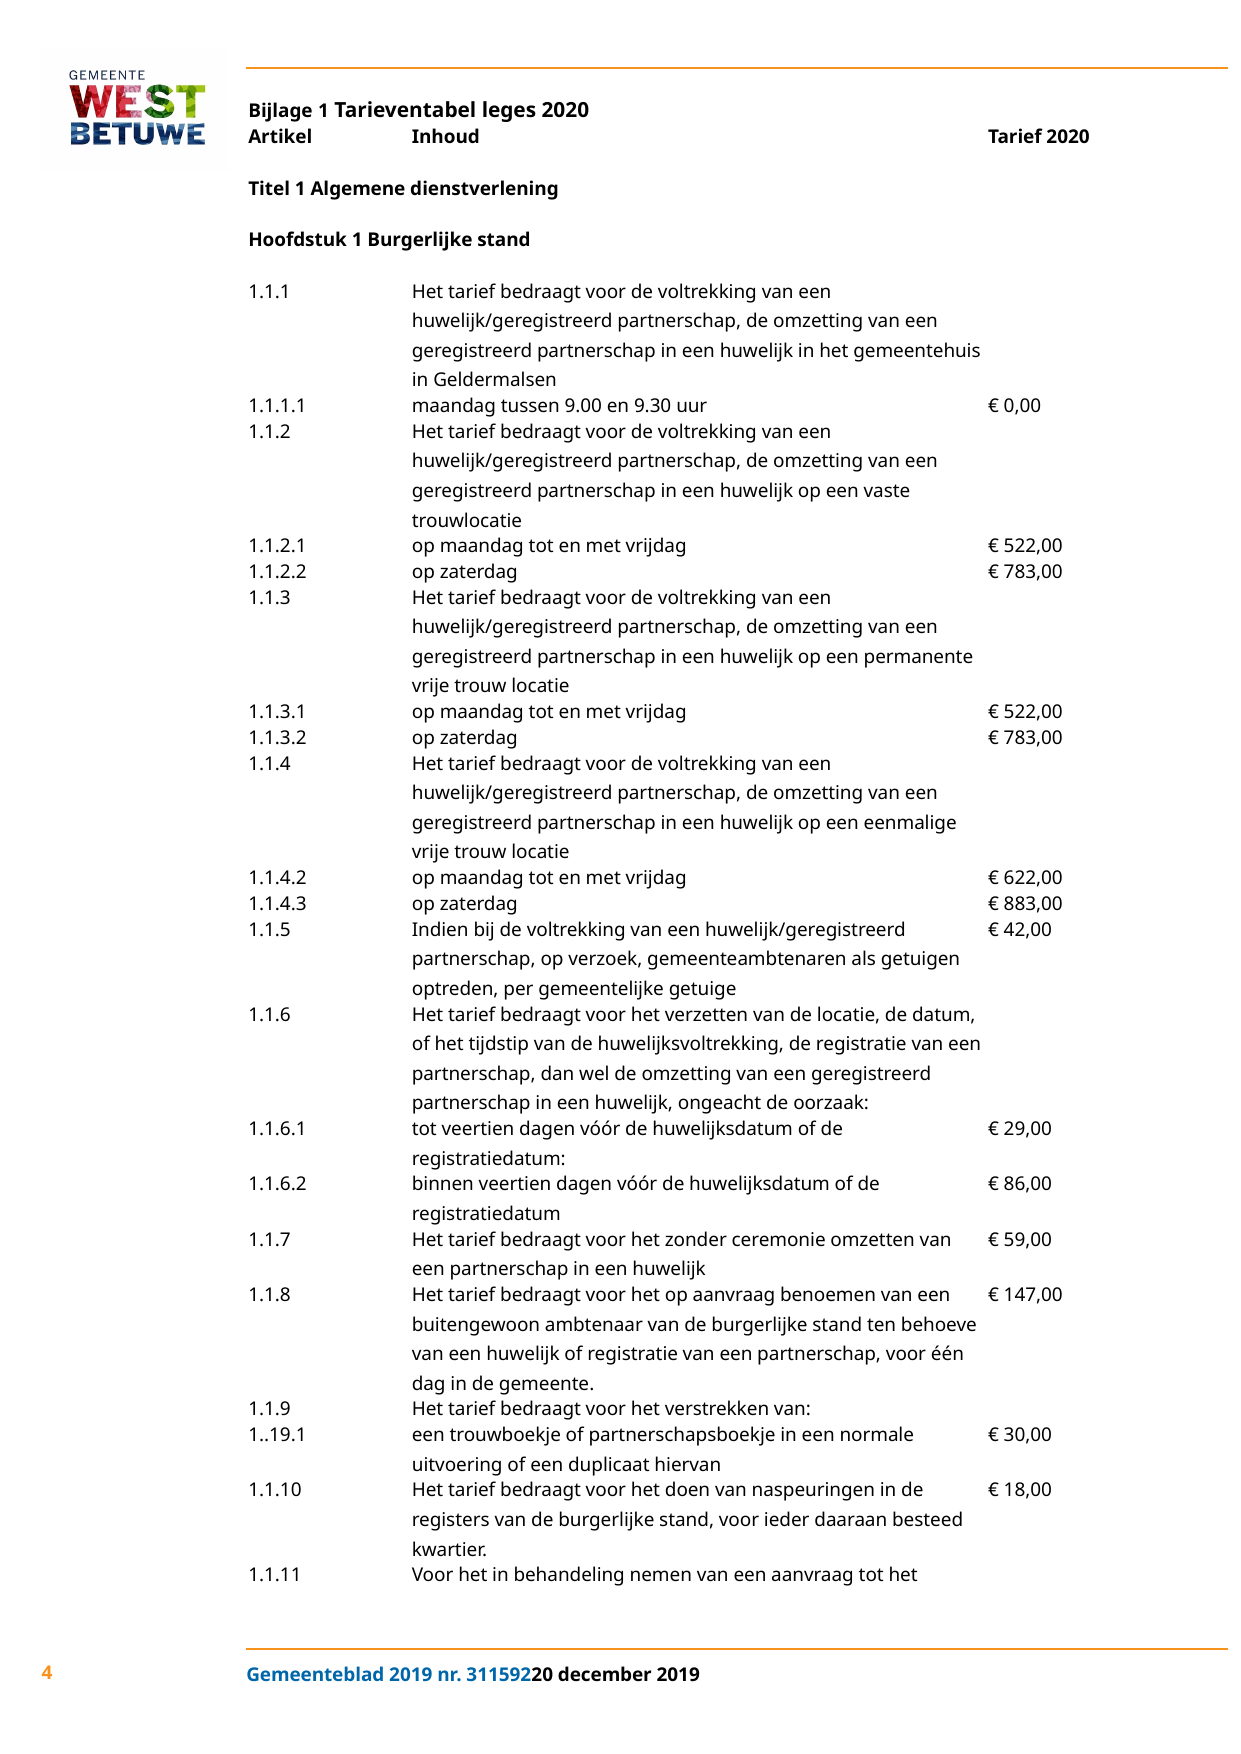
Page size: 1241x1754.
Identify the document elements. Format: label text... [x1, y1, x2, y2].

table_cell [988, 175, 1152, 201]
table_cell Hoofdstuk 1 Burgerlijke stand [248, 226, 988, 252]
table_cell Het tarief bedraagt voor het verzetten van de locatie, de datum, of het tijdstip van de huwelijksvoltrekking, de registratie van een partnerschap, dan wel de omzetting van een geregistreerd partnerschap in een huwelijk, ongeacht de oorzaak: [412, 1001, 988, 1115]
table_cell € 622,00 [988, 864, 1152, 890]
table_cell Het tarief bedraagt voor het zonder ceremonie omzetten van een partnerschap in een huwelijk [412, 1226, 988, 1281]
table_cell op zaterdag [412, 890, 988, 916]
table_cell € 30,00 [988, 1421, 1152, 1477]
picture [41, 47, 231, 172]
table_cell [988, 584, 1152, 698]
table_cell 1.1.2 [248, 418, 412, 532]
table_cell 1.1.5 [248, 916, 412, 1001]
table_cell 1.1.2.2 [248, 558, 412, 584]
table_cell 1.1.10 [248, 1477, 412, 1562]
table_cell € 783,00 [988, 558, 1152, 584]
table_cell [988, 278, 1152, 392]
table_cell 1.1.7 [248, 1226, 412, 1281]
table_cell [988, 418, 1152, 532]
table_cell 1.1.8 [248, 1281, 412, 1396]
table_cell 1.1.3.2 [248, 724, 412, 750]
table_cell op zaterdag [412, 724, 988, 750]
table_cell [988, 1396, 1152, 1421]
table_cell € 0,00 [988, 392, 1152, 418]
table_cell een trouwboekje of partnerschapsboekje in een normale uitvoering of een duplicaat hiervan [412, 1421, 988, 1477]
table_cell [412, 201, 988, 226]
table_cell [988, 1001, 1152, 1115]
table_cell 1.1.3.1 [248, 699, 412, 724]
table_cell [988, 1562, 1152, 1587]
table_cell € 42,00 [988, 916, 1152, 1001]
table_cell 1.1.6.1 [248, 1115, 412, 1171]
table_cell 1..19.1 [248, 1421, 412, 1477]
table_cell [412, 149, 988, 175]
table_cell [248, 201, 412, 226]
table_cell € 86,00 [988, 1171, 1152, 1226]
table_cell Titel 1 Algemene dienstverlening [248, 175, 988, 201]
table_cell 1.1.2.1 [248, 533, 412, 558]
table_cell [412, 252, 988, 278]
table_cell Het tarief bedraagt voor het doen van naspeuringen in de registers van de burgerlijke stand, voor ieder daaraan besteed kwartier. [412, 1477, 988, 1562]
table_header Inhoud [412, 124, 988, 149]
table_cell Voor het in behandeling nemen van een aanvraag tot het [412, 1562, 988, 1587]
table_cell op maandag tot en met vrijdag [412, 533, 988, 558]
table_cell € 883,00 [988, 890, 1152, 916]
table_header Tarief 2020 [988, 124, 1152, 149]
table_cell Het tarief bedraagt voor de voltrekking van een huwelijk/geregistreerd partnerschap, de omzetting van een geregistreerd partnerschap in een huwelijk op een permanente vrije trouw locatie [412, 584, 988, 698]
table_cell maandag tussen 9.00 en 9.30 uur [412, 392, 988, 418]
table_cell [988, 252, 1152, 278]
table_cell € 29,00 [988, 1115, 1152, 1171]
table_cell 1.1.6.2 [248, 1171, 412, 1226]
table_cell 1.1.3 [248, 584, 412, 698]
table_cell € 147,00 [988, 1281, 1152, 1396]
table_cell € 522,00 [988, 699, 1152, 724]
table_cell [988, 750, 1152, 864]
table_cell 1.1.4.3 [248, 890, 412, 916]
table_cell [988, 201, 1152, 226]
table_cell op maandag tot en met vrijdag [412, 864, 988, 890]
table_cell 1.1.1 [248, 278, 412, 392]
table_cell op zaterdag [412, 558, 988, 584]
table_cell € 522,00 [988, 533, 1152, 558]
table_cell Het tarief bedraagt voor de voltrekking van een huwelijk/geregistreerd partnerschap, de omzetting van een geregistreerd partnerschap in een huwelijk op een vaste trouwlocatie [412, 418, 988, 532]
table_header Artikel [248, 124, 412, 149]
table_cell 1.1.9 [248, 1396, 412, 1421]
table_cell op maandag tot en met vrijdag [412, 699, 988, 724]
table_cell € 59,00 [988, 1226, 1152, 1281]
text Bijlage 1 Tarieventabel leges 2020 [248, 95, 1152, 123]
table_cell binnen veertien dagen vóór de huwelijksdatum of de registratiedatum [412, 1171, 988, 1226]
table_cell 1.1.11 [248, 1562, 412, 1587]
table_cell 1.1.4 [248, 750, 412, 864]
table_cell [248, 149, 412, 175]
table_cell € 18,00 [988, 1477, 1152, 1562]
table_cell € 783,00 [988, 724, 1152, 750]
table_cell Het tarief bedraagt voor de voltrekking van een huwelijk/geregistreerd partnerschap, de omzetting van een geregistreerd partnerschap in een huwelijk in het gemeentehuis in Geldermalsen [412, 278, 988, 392]
table_cell Het tarief bedraagt voor de voltrekking van een huwelijk/geregistreerd partnerschap, de omzetting van een geregistreerd partnerschap in een huwelijk op een eenmalige vrije trouw locatie [412, 750, 988, 864]
table_cell 1.1.1.1 [248, 392, 412, 418]
table_cell tot veertien dagen vóór de huwelijksdatum of de registratiedatum: [412, 1115, 988, 1171]
table_cell Het tarief bedraagt voor het verstrekken van: [412, 1396, 988, 1421]
table_cell [988, 226, 1152, 252]
table_cell [988, 149, 1152, 175]
table_cell Indien bij de voltrekking van een huwelijk/geregistreerd partnerschap, op verzoek, gemeenteambtenaren als getuigen optreden, per gemeentelijke getuige [412, 916, 988, 1001]
table_cell 1.1.4.2 [248, 864, 412, 890]
table_cell 1.1.6 [248, 1001, 412, 1115]
table_cell Het tarief bedraagt voor het op aanvraag benoemen van een buitengewoon ambtenaar van de burgerlijke stand ten behoeve van een huwelijk of registratie van een partnerschap, voor één dag in de gemeente. [412, 1281, 988, 1396]
table_cell [248, 252, 412, 278]
